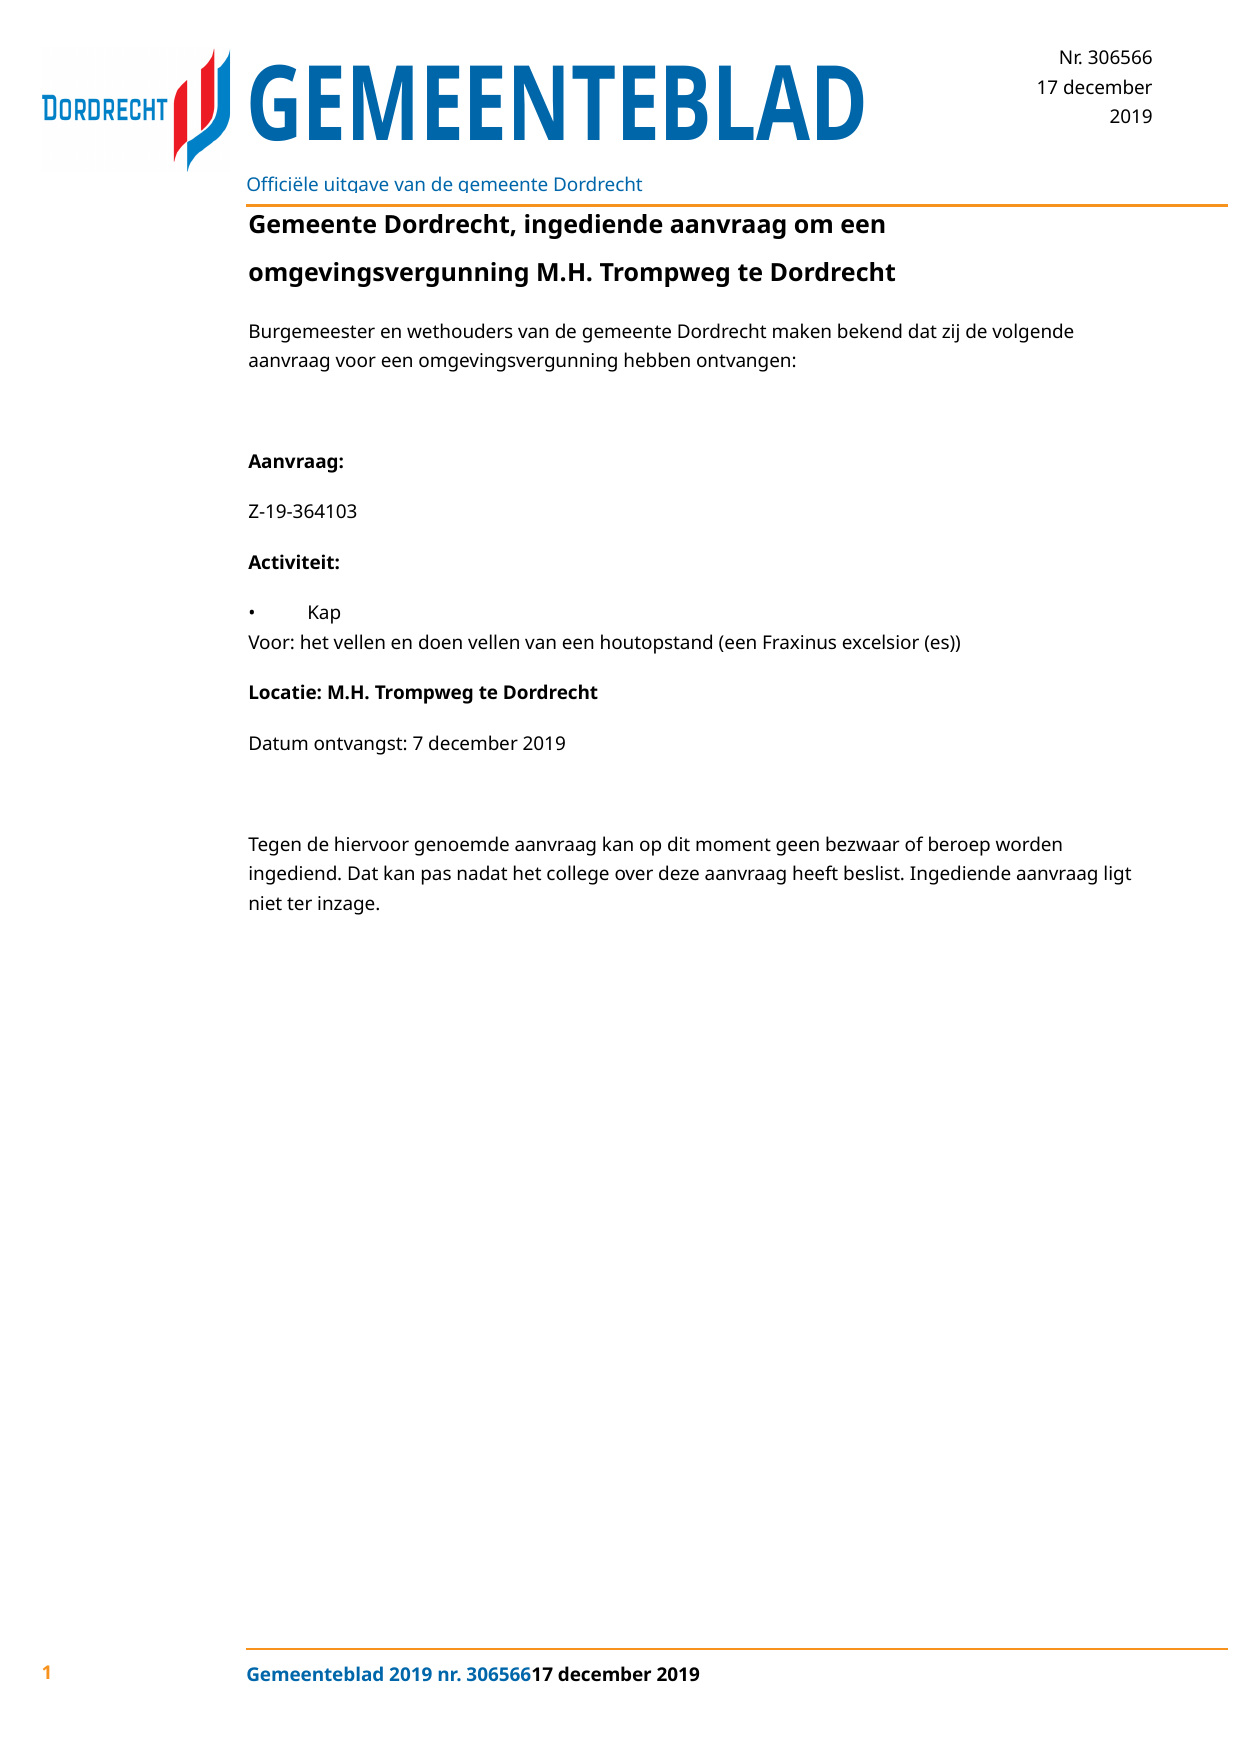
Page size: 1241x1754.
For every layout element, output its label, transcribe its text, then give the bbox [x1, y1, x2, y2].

text Z-19-364103 [248, 499, 1152, 524]
list Kap [248, 599, 1152, 625]
text Locatie: M.H. Trompweg te Dordrecht [248, 679, 1152, 705]
text Voor: het vellen en doen vellen van een houtopstand (een Fraxinus excelsior (es)) [248, 629, 1152, 655]
picture [41, 47, 231, 172]
text Activiteit: [248, 549, 1152, 575]
text Aanvraag: [248, 448, 1152, 474]
text Gemeente Dordrecht, ingediende aanvraag om een omgevingsvergunning M.H. Trompweg te Dordrecht [248, 207, 1152, 288]
text Tegen de hiervoor genoemde aanvraag kan op dit moment geen bezwaar of beroep worden ingediend. Dat kan pas nadat het college over deze aanvraag heeft beslist. Ingediende aanvraag ligt niet ter inzage. [248, 831, 1152, 916]
text Burgemeester en wethouders van de gemeente Dordrecht maken bekend dat zij de volgende aanvraag voor een omgevingsvergunning hebben ontvangen: [248, 318, 1152, 373]
text Datum ontvangst: 7 december 2019 [248, 730, 1152, 756]
